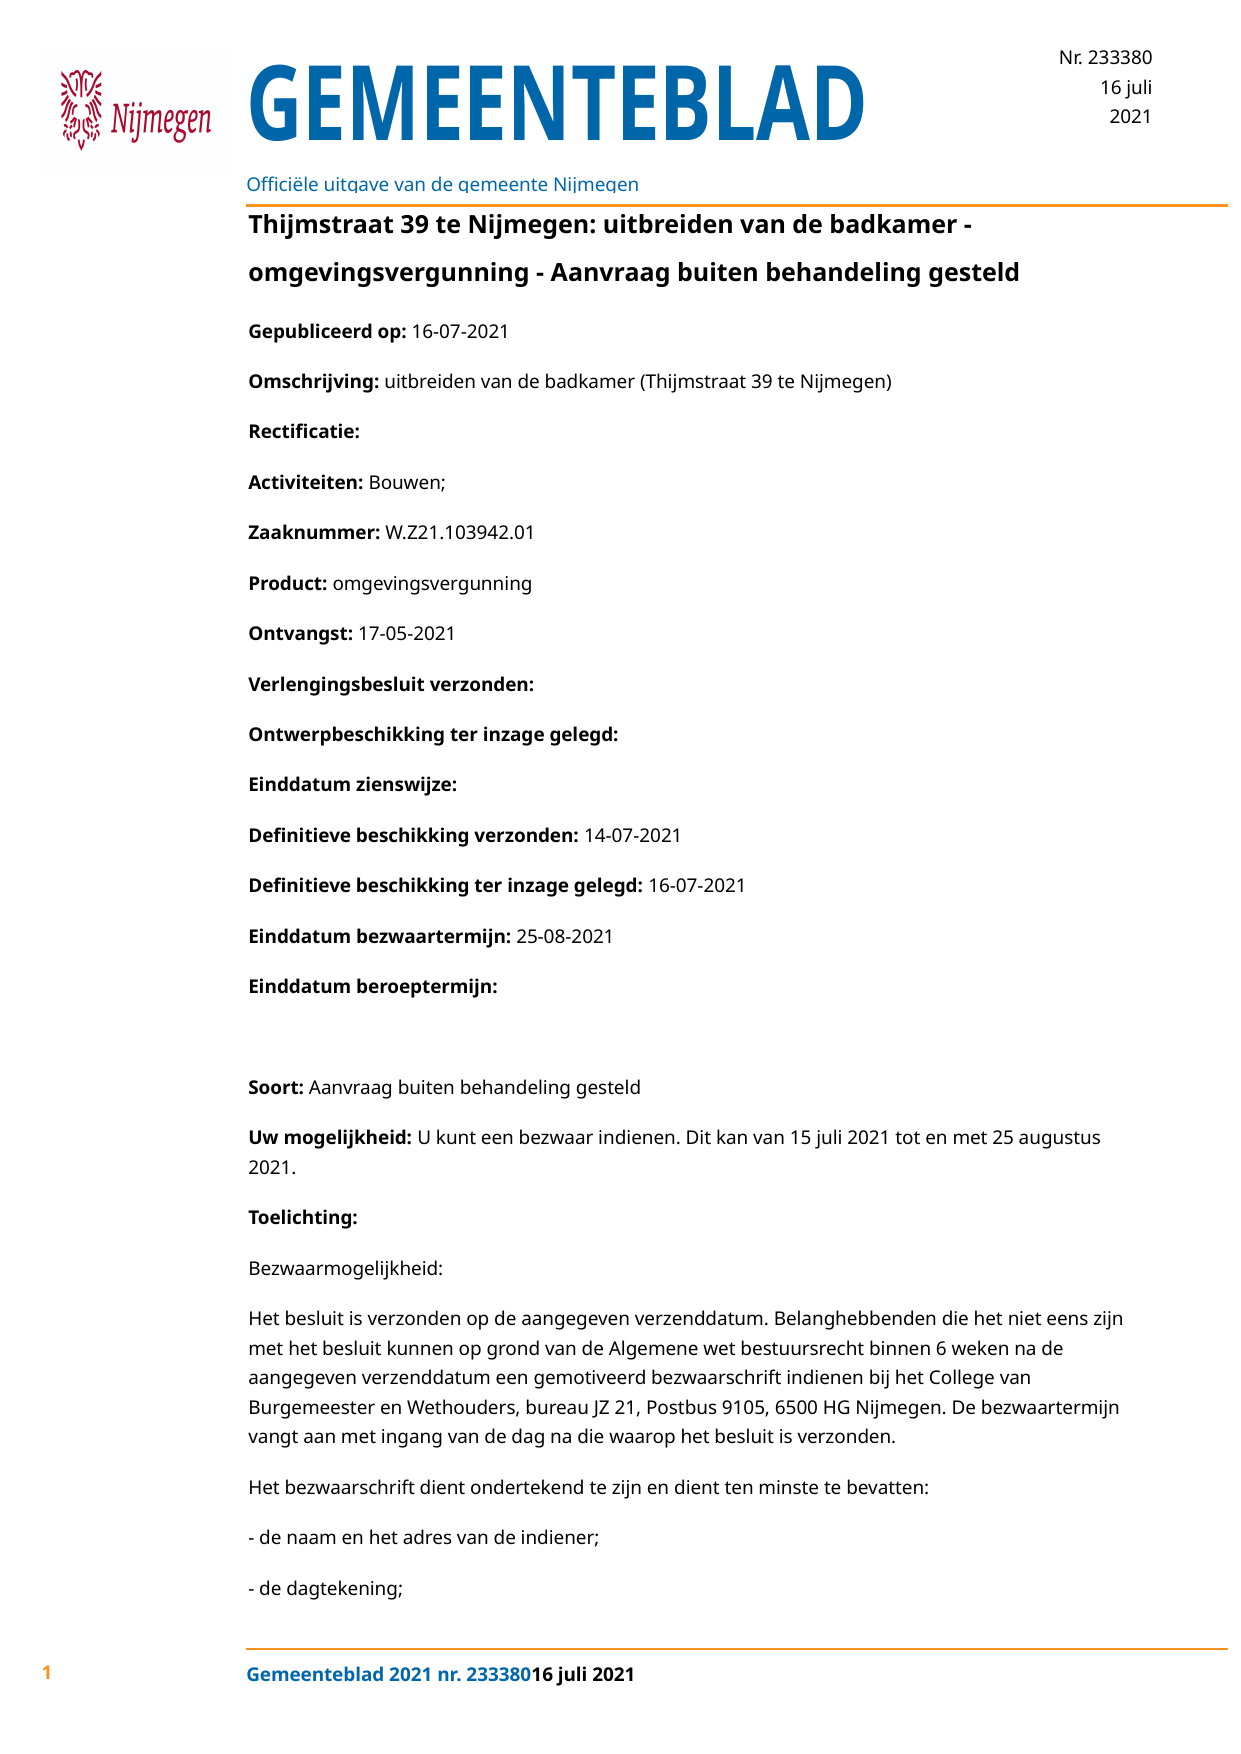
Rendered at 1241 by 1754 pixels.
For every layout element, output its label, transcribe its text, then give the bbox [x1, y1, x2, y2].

text - de dagtekening; [248, 1575, 1152, 1601]
text Einddatum zienswijze: [248, 772, 1152, 797]
text Het besluit is verzonden op de aangegeven verzenddatum. Belanghebbenden die het niet eens zijn met het besluit kunnen op grond van de Algemene wet bestuursrecht binnen 6 weken na de aangegeven verzenddatum een gemotiveerd bezwaarschrift indienen bij het College van Burgemeester en Wethouders, bureau JZ 21, Postbus 9105, 6500 HG Nijmegen. De bezwaartermijn vangt aan met ingang van de dag na die waarop het besluit is verzonden. [248, 1305, 1152, 1449]
text Rectificatie: [248, 419, 1152, 444]
text Zaaknummer: W.Z21.103942.01 [248, 519, 1152, 545]
text Soort: Aanvraag buiten behandeling gesteld [248, 1074, 1152, 1100]
text Thijmstraat 39 te Nijmegen: uitbreiden van de badkamer - omgevingsvergunning - Aanvraag buiten behandeling gesteld [248, 207, 1152, 288]
text Verlengingsbesluit verzonden: [248, 671, 1152, 697]
text - de naam en het adres van de indiener; [248, 1524, 1152, 1550]
text Ontvangst: 17-05-2021 [248, 620, 1152, 646]
text Bezwaarmogelijkheid: [248, 1255, 1152, 1281]
text Gepubliceerd op: 16-07-2021 [248, 318, 1152, 344]
text Definitieve beschikking ter inzage gelegd: 16-07-2021 [248, 872, 1152, 898]
text Omschrijving: uitbreiden van de badkamer (Thijmstraat 39 te Nijmegen) [248, 368, 1152, 394]
text Definitieve beschikking verzonden: 14-07-2021 [248, 822, 1152, 848]
text Uw mogelijkheid: U kunt een bezwaar indienen. Dit kan van 15 juli 2021 tot en met 25 augustus 2021. [248, 1124, 1152, 1180]
text Einddatum beroeptermijn: [248, 973, 1152, 999]
picture [41, 47, 231, 172]
text Product: omgevingsvergunning [248, 570, 1152, 596]
text Ontwerpbeschikking ter inzage gelegd: [248, 721, 1152, 747]
text Activiteiten: Bouwen; [248, 469, 1152, 495]
text Einddatum bezwaartermijn: 25-08-2021 [248, 923, 1152, 949]
text Het bezwaarschrift dient ondertekend te zijn en dient ten minste te bevatten: [248, 1474, 1152, 1500]
text Toelichting: [248, 1204, 1152, 1230]
